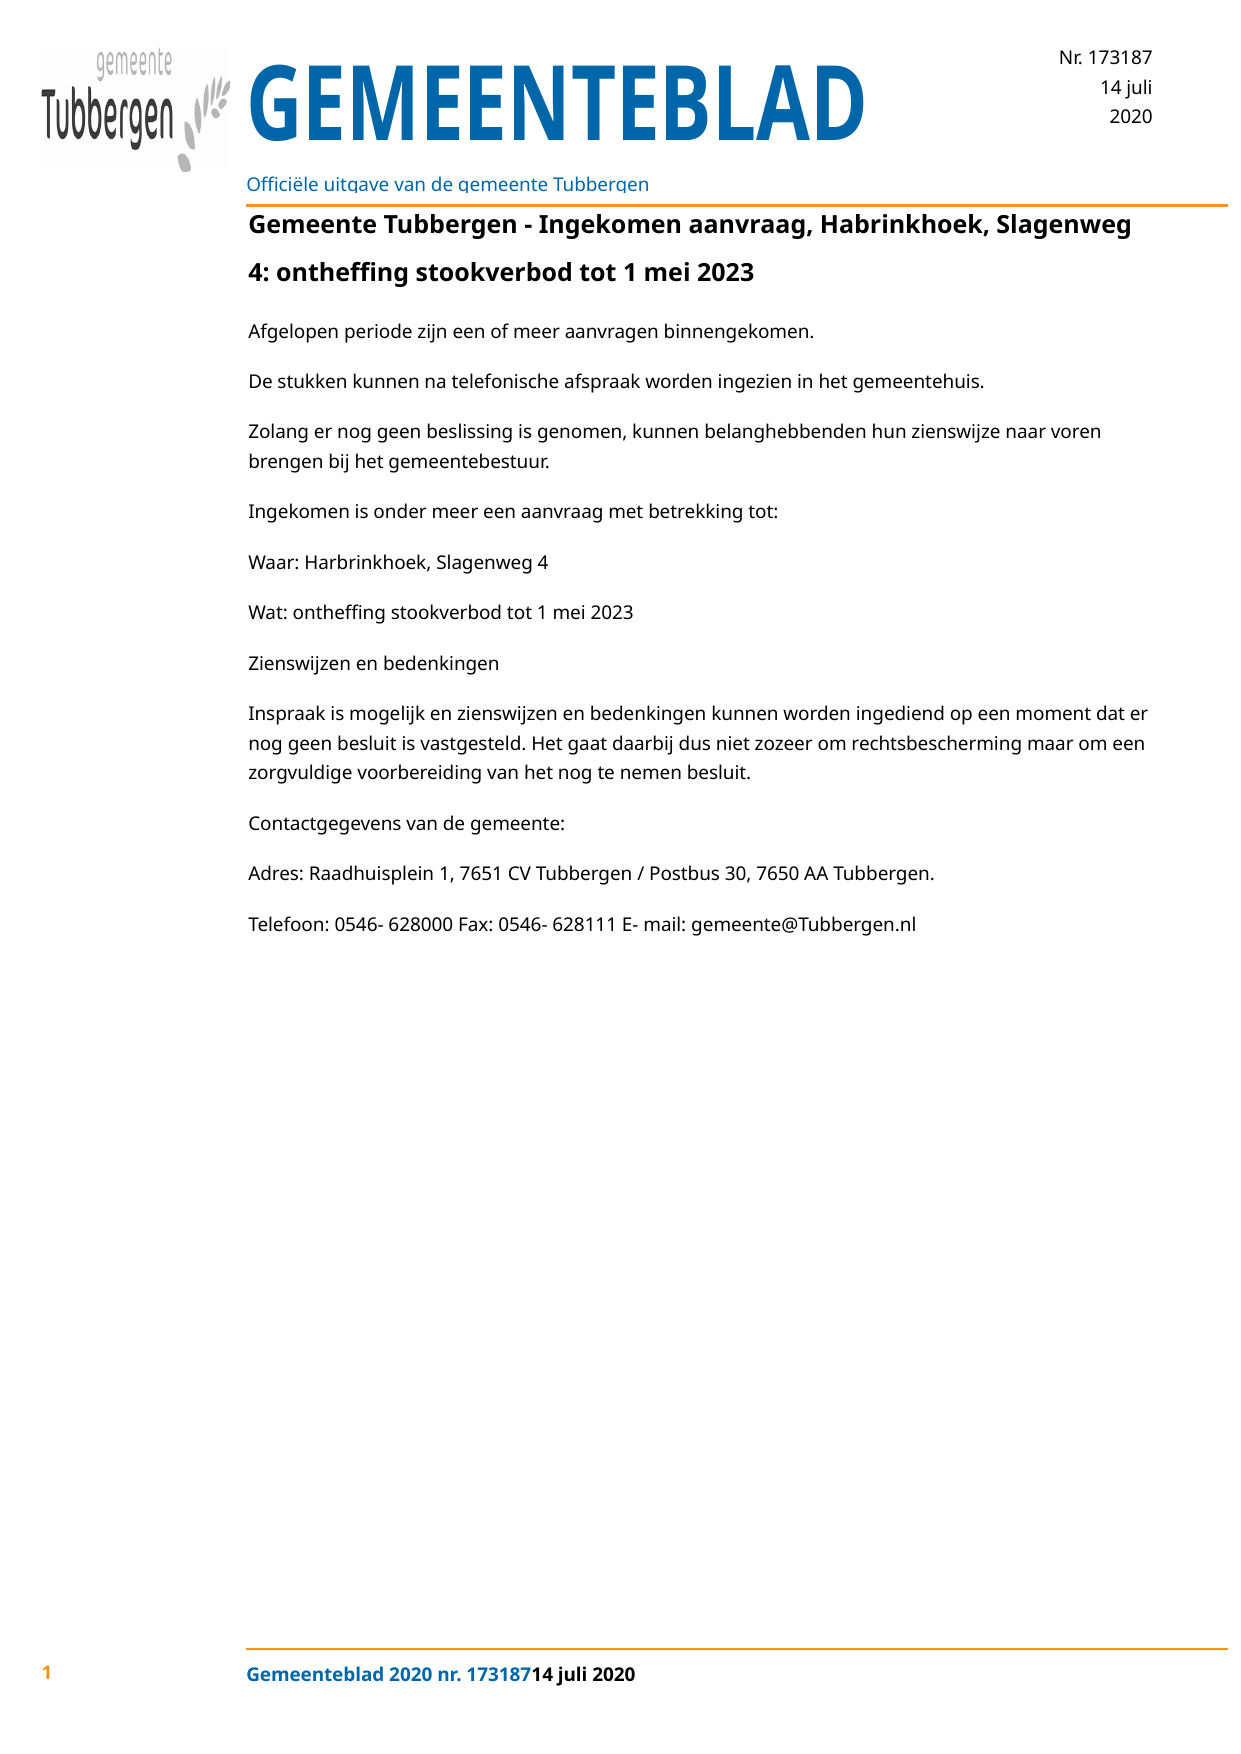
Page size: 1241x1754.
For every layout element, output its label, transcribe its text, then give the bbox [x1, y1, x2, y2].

text Waar: Harbrinkhoek, Slagenweg 4 [248, 549, 1152, 575]
text Afgelopen periode zijn een of meer aanvragen binnengekomen. [248, 318, 1152, 344]
text Ingekomen is onder meer een aanvraag met betrekking tot: [248, 499, 1152, 524]
picture [41, 47, 231, 172]
text Inspraak is mogelijk en zienswijzen en bedenkingen kunnen worden ingediend op een moment dat er nog geen besluit is vastgesteld. Het gaat daarbij dus niet zozeer om rechtsbescherming maar om een zorgvuldige voorbereiding van het nog te nemen besluit. [248, 700, 1152, 785]
text Adres: Raadhuisplein 1, 7651 CV Tubbergen / Postbus 30, 7650 AA Tubbergen. [248, 860, 1152, 886]
text Telefoon: 0546- 628000 Fax: 0546- 628111 E- mail: gemeente@Tubbergen.nl [248, 911, 1152, 937]
text Contactgegevens van de gemeente: [248, 810, 1152, 836]
text Zolang er nog geen beslissing is genomen, kunnen belanghebbenden hun zienswijze naar voren brengen bij het gemeentebestuur. [248, 419, 1152, 474]
text De stukken kunnen na telefonische afspraak worden ingezien in het gemeentehuis. [248, 368, 1152, 394]
text Zienswijzen en bedenkingen [248, 650, 1152, 676]
text Wat: ontheffing stookverbod tot 1 mei 2023 [248, 599, 1152, 625]
text Gemeente Tubbergen - Ingekomen aanvraag, Habrinkhoek, Slagenweg 4: ontheffing stookverbod tot 1 mei 2023 [248, 207, 1152, 288]
